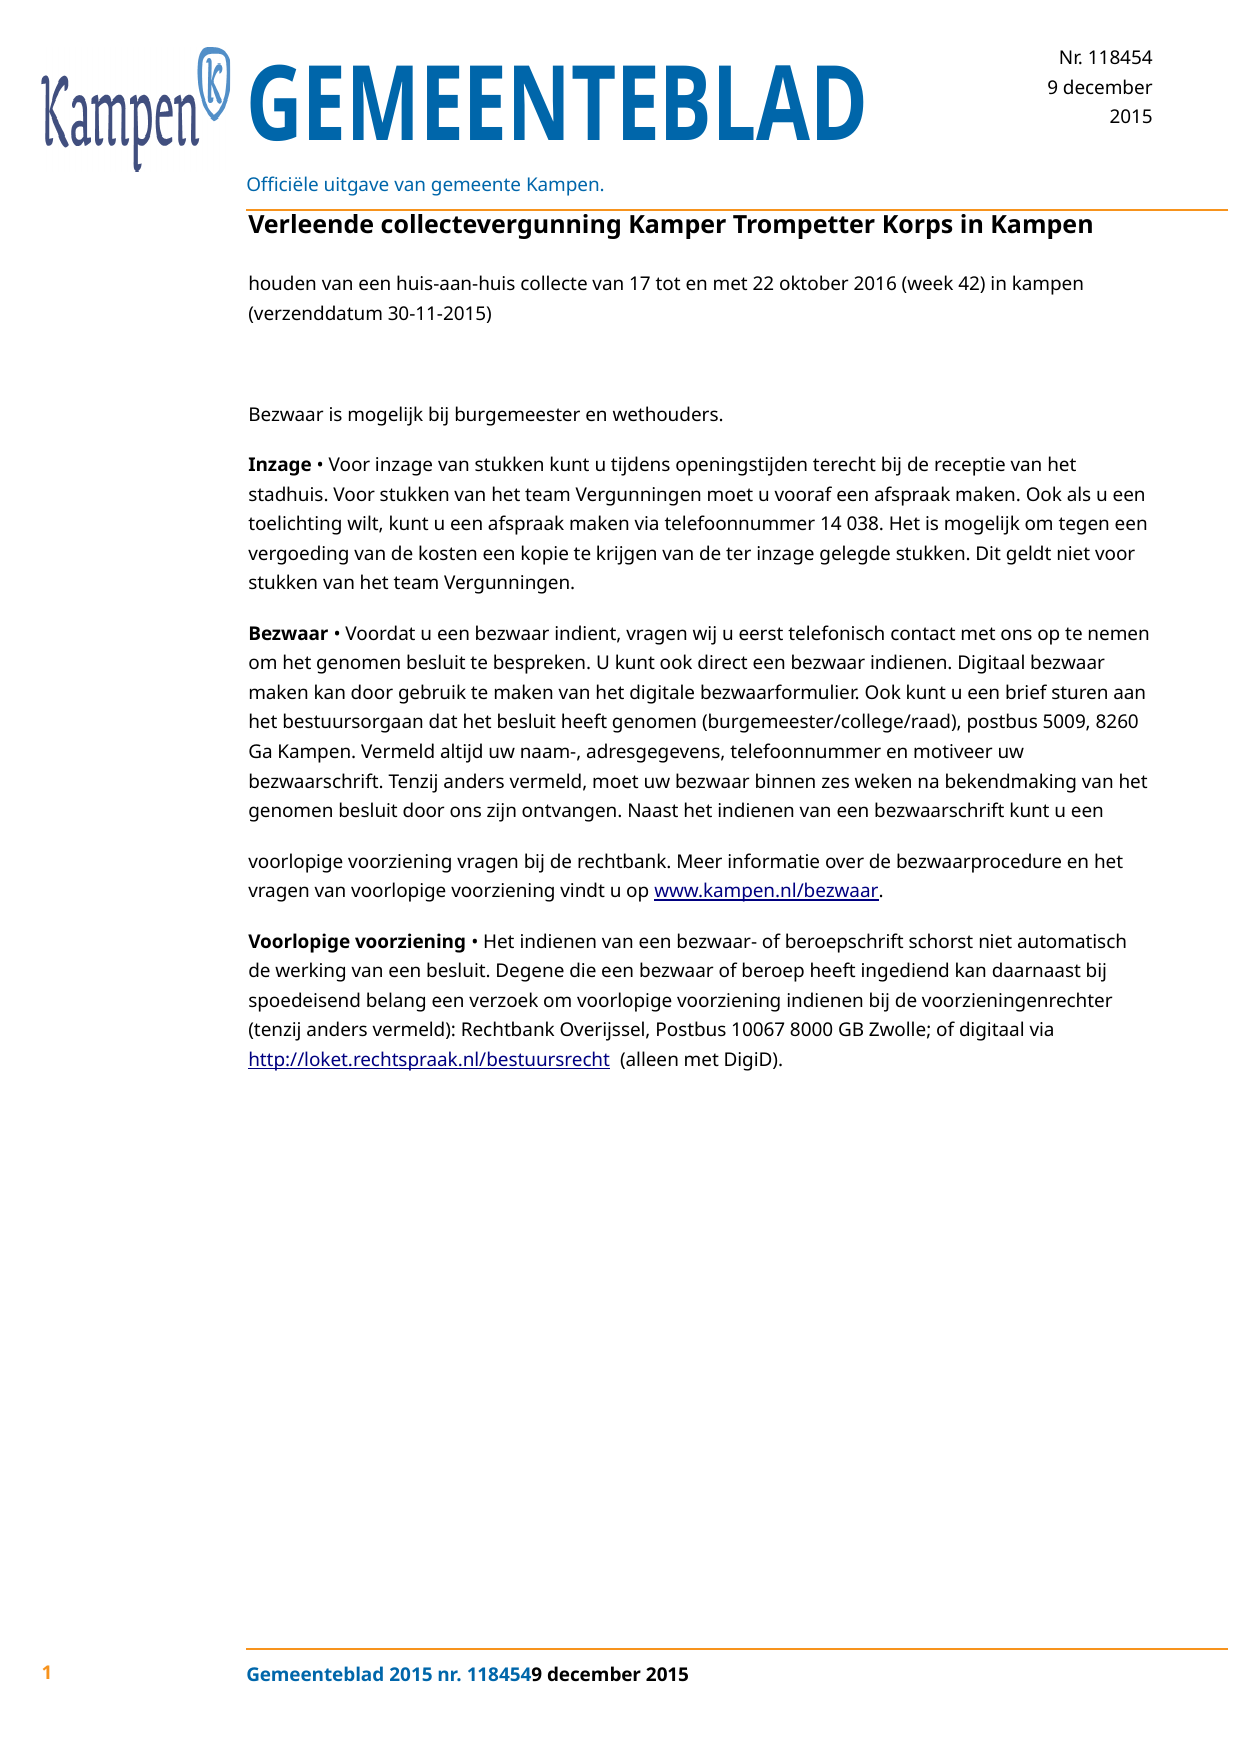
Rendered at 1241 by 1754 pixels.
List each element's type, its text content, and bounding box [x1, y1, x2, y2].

text houden van een huis-aan-huis collecte van 17 tot en met 22 oktober 2016 (week 42) in kampen (verzenddatum 30-11-2015) [248, 270, 1152, 326]
text Bezwaar • Voordat u een bezwaar indient, vragen wij u eerst telefonisch contact met ons op te nemen om het genomen besluit te bespreken. U kunt ook direct een bezwaar indienen. Digitaal bezwaar maken kan door gebruik te maken van het digitale bezwaarformulier. Ook kunt u een brief sturen aan het bestuursorgaan dat het besluit heeft genomen (burgemeester/college/raad), postbus 5009, 8260 Ga Kampen. Vermeld altijd uw naam-, adresgegevens, telefoonnummer en motiveer uw bezwaarschrift. Tenzij anders vermeld, moet uw bezwaar binnen zes weken na bekendmaking van het genomen besluit door ons zijn ontvangen. Naast het indienen van een bezwaarschrift kunt u een [248, 620, 1152, 823]
text Inzage • Voor inzage van stukken kunt u tijdens openingstijden terecht bij de receptie van het stadhuis. Voor stukken van het team Vergunningen moet u vooraf een afspraak maken. Ook als u een toelichting wilt, kunt u een afspraak maken via telefoonnummer 14 038. Het is mogelijk om tegen een vergoeding van de kosten een kopie te krijgen van de ter inzage gelegde stukken. Dit geldt niet voor stukken van het team Vergunningen. [248, 451, 1152, 595]
text Bezwaar is mogelijk bij burgemeester en wethouders. [248, 401, 1152, 426]
text Voorlopige voorziening • Het indienen van een bezwaar- of beroepschrift schorst niet automatisch de werking van een besluit. Degene die een bezwaar of beroep heeft ingediend kan daarnaast bij spoedeisend belang een verzoek om voorlopige voorziening indienen bij de voorzieningenrechter (tenzij anders vermeld): Rechtbank Overijssel, Postbus 10067 8000 GB Zwolle; of digitaal via http://loket.rechtspraak.nl/bestuursrecht (alleen met DigiD). [248, 928, 1152, 1072]
picture [41, 47, 231, 172]
text voorlopige voorziening vragen bij de rechtbank. Meer informatie over de bezwaarprocedure en het vragen van voorlopige voorziening vindt u op www.kampen.nl/bezwaar. [248, 848, 1152, 903]
text Verleende collectevergunning Kamper Trompetter Korps in Kampen [248, 211, 1152, 241]
